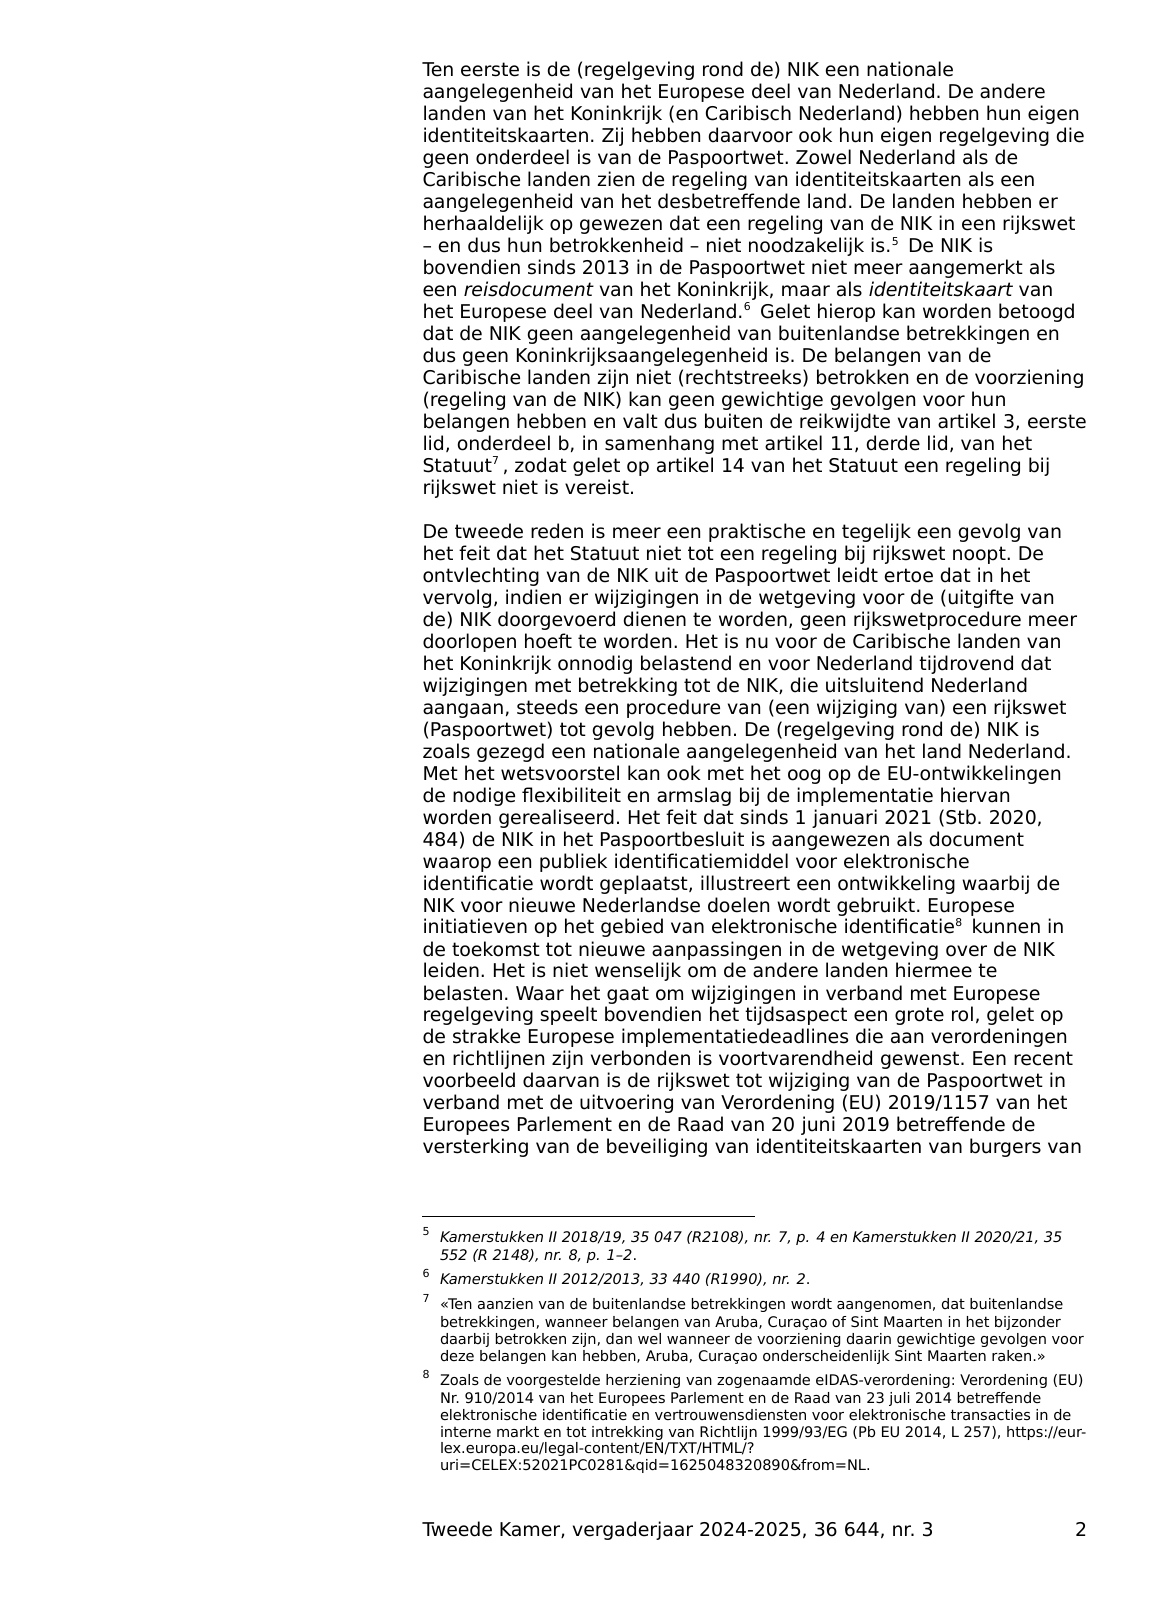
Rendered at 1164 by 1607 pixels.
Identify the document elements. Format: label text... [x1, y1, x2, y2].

text Zoals de voorgestelde herziening van zogenaamde eIDAS-verordening: Verordening (EU) Nr. 910/2014 van het Europees Parlement en de Raad van 23 juli 2014 betreffende elektronische identificatie en vertrouwensdiensten voor elektronische transacties in de interne markt en tot intrekking van Richtlijn 1999/93/EG (Pb EU 2014, L 257), https://eur-lex.europa.eu/legal-content/EN/TXT/HTML/?uri=CELEX:52021PC0281&qid=1625048320890&from=NL. [422, 1368, 1087, 1474]
text Kamerstukken II 2018/19, 35 047 (R2108), nr. 7, p. 4 en Kamerstukken II 2020/21, 35 552 (R 2148), nr. 8, p. 1–2. [422, 1225, 1087, 1264]
text Ten eerste is de (regelgeving rond de) NIK een nationale aangelegenheid van het Europese deel van Nederland. De andere landen van het Koninkrijk (en Caribisch Nederland) hebben hun eigen identiteitskaarten. Zij hebben daarvoor ook hun eigen regelgeving die geen onderdeel is van de Paspoortwet. Zowel Nederland als de Caribische landen zien de regeling van identiteitskaarten als een aangelegenheid van het desbetreffende land. De landen hebben er herhaaldelijk op gewezen dat een regeling van de NIK in een rijkswet – en dus hun betrokkenheid – niet noodzakelijk is. De NIK is bovendien sinds 2013 in de Paspoortwet niet meer aangemerkt als een reisdocument van het Koninkrijk, maar als identiteitskaart van het Europese deel van Nederland. Gelet hierop kan worden betoogd dat de NIK geen aangelegenheid van buitenlandse betrekkingen en dus geen Koninkrijksaangelegenheid is. De belangen van de Caribische landen zijn niet (rechtstreeks) betrokken en de voorziening (regeling van de NIK) kan geen gewichtige gevolgen voor hun belangen hebben en valt dus buiten de reikwijdte van artikel 3, eerste lid, onderdeel b, in samenhang met artikel 11, derde lid, van het Statuut, zodat gelet op artikel 14 van het Statuut een regeling bij rijkswet niet is vereist. [422, 59, 1087, 499]
text Kamerstukken II 2012/2013, 33 440 (R1990), nr. 2. [422, 1267, 1087, 1289]
text «Ten aanzien van de buitenlandse betrekkingen wordt aangenomen, dat buitenlandse betrekkingen, wanneer belangen van Aruba, Curaçao of Sint Maarten in het bijzonder daarbij betrokken zijn, dan wel wanneer de voorziening daarin gewichtige gevolgen voor deze belangen kan hebben, Aruba, Curaçao onderscheidenlijk Sint Maarten raken.» [422, 1292, 1087, 1365]
text De tweede reden is meer een praktische en tegelijk een gevolg van het feit dat het Statuut niet tot een regeling bij rijkswet noopt. De ontvlechting van de NIK uit de Paspoortwet leidt ertoe dat in het vervolg, indien er wijzigingen in de wetgeving voor de (uitgifte van de) NIK doorgevoerd dienen te worden, geen rijkswetprocedure meer doorlopen hoeft te worden. Het is nu voor de Caribische landen van het Koninkrijk onnodig belastend en voor Nederland tijdrovend dat wijzigingen met betrekking tot de NIK, die uitsluitend Nederland aangaan, steeds een procedure van (een wijziging van) een rijkswet (Paspoortwet) tot gevolg hebben. De (regelgeving rond de) NIK is zoals gezegd een nationale aangelegenheid van het land Nederland. Met het wetsvoorstel kan ook met het oog op de EU-ontwikkelingen de nodige flexibiliteit en armslag bij de implementatie hiervan worden gerealiseerd. Het feit dat sinds 1 januari 2021 (Stb. 2020, 484) de NIK in het Paspoortbesluit is aangewezen als document waarop een publiek identificatiemiddel voor elektronische identificatie wordt geplaatst, illustreert een ontwikkeling waarbij de NIK voor nieuwe Nederlandse doelen wordt gebruikt. Europese initiatieven op het gebied van elektronische identificatie kunnen in de toekomst tot nieuwe aanpassingen in de wetgeving over de NIK leiden. Het is niet wenselijk om de andere landen hiermee te belasten. Waar het gaat om wijzigingen in verband met Europese regelgeving speelt bovendien het tijdsaspect een grote rol, gelet op de strakke Europese implementatiedeadlines die aan verordeningen en richtlijnen zijn verbonden is voortvarendheid gewenst. Een recent voorbeeld daarvan is de rijkswet tot wijziging van de Paspoortwet in verband met de uitvoering van Verordening (EU) 2019/1157 van het Europees Parlement en de Raad van 20 juni 2019 betreffende de versterking van de beveiliging van identiteitskaarten van burgers van [422, 521, 1087, 1158]
